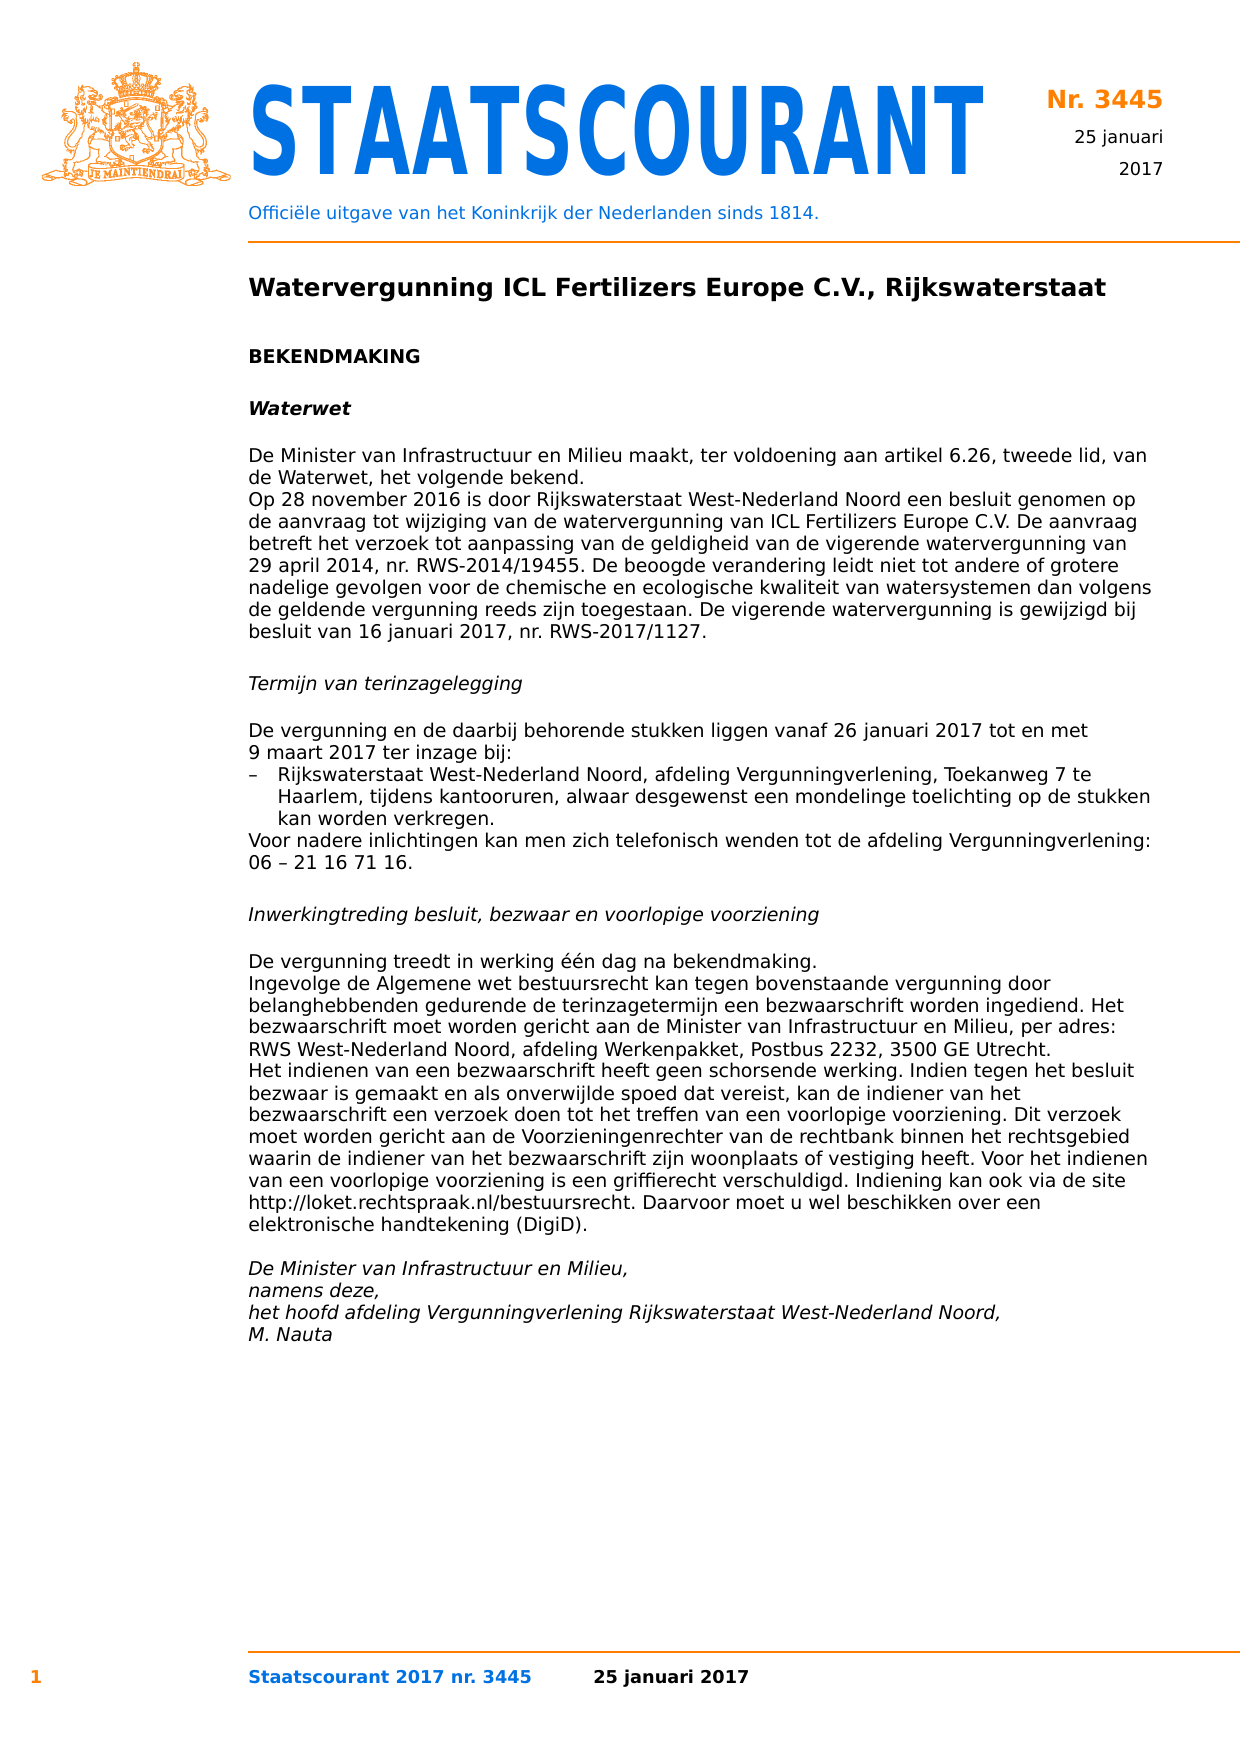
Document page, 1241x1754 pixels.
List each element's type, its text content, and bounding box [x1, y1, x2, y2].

text De Minister van Infrastructuur en Milieu maakt, ter voldoening aan artikel 6.26, tweede lid, van de Waterwet, het volgende bekend. [248, 445, 1163, 489]
subtitle Waterwet [248, 398, 1163, 420]
table_cell Officiële uitgave van het Koninkrijk der Nederlanden sinds 1814. [248, 203, 1240, 241]
table_cell 2017 [998, 153, 1240, 203]
text De vergunning treedt in werking één dag na bekendmaking. [248, 951, 1163, 972]
table_header STAATSCOURANT [248, 62, 998, 203]
text De Minister van Infrastructuur en Milieu, namens deze, het hoofd afdeling Vergunningverlening Rijkswaterstaat West-Nederland Noord, M. Nauta [248, 1258, 1163, 1346]
text Op 28 november 2016 is door Rijkswaterstaat West-Nederland Noord een besluit genomen op de aanvraag tot wijziging van de watervergunning van ICL Fertilizers Europe C.V. De aanvraag betreft het verzoek tot aanpassing van de geldigheid van de vigerende watervergunning van 29 april 2014, nr. RWS-2014/19455. De beoogde verandering leidt niet tot andere of grotere nadelige gevolgen voor de chemische en ecologische kwaliteit van watersystemen dan volgens de geldende vergunning reeds zijn toegestaan. De vigerende watervergunning is gewijzigd bij besluit van 16 januari 2017, nr. RWS-2017/1127. [248, 489, 1163, 643]
text Voor nadere inlichtingen kan men zich telefonisch wenden tot de afdeling Vergunningverlening: 06 – 21 16 71 16. [248, 829, 1163, 873]
table_cell 25 januari [998, 121, 1240, 153]
text Ingevolge de Algemene wet bestuursrecht kan tegen bovenstaande vergunning door belanghebbenden gedurende de terinzagetermijn een bezwaarschrift worden ingediend. Het bezwaarschrift moet worden gericht aan de Minister van Infrastructuur en Milieu, per adres: RWS West-Nederland Noord, afdeling Werkenpakket, Postbus 2232, 3500 GE Utrecht. [248, 972, 1163, 1060]
subtitle Watervergunning ICL Fertilizers Europe C.V., Rijkswaterstaat [248, 273, 1163, 302]
subtitle Inwerkingtreding besluit, bezwaar en voorlopige voorziening [248, 903, 1163, 926]
picture [41, 62, 231, 186]
table_header Nr. 3445 [998, 62, 1240, 121]
text De vergunning en de daarbij behorende stukken liggen vanaf 26 januari 2017 tot en met 9 maart 2017 ter inzage bij: [248, 720, 1163, 764]
subtitle Termijn van terinzagelegging [248, 673, 1163, 695]
subtitle BEKENDMAKING [248, 346, 1163, 368]
text – Rijkswaterstaat West-Nederland Noord, afdeling Vergunningverlening, Toekanweg 7 te Haarlem, tijdens kantooruren, alwaar desgewenst een mondelinge toelichting op de stukken kan worden verkregen. [248, 764, 1163, 829]
text Het indienen van een bezwaarschrift heeft geen schorsende werking. Indien tegen het besluit bezwaar is gemaakt en als onverwijlde spoed dat vereist, kan de indiener van het bezwaarschrift een verzoek doen tot het treffen van een voorlopige voorziening. Dit verzoek moet worden gericht aan de Voorzieningenrechter van de rechtbank binnen het rechtsgebied waarin de indiener van het bezwaarschrift zijn woonplaats of vestiging heeft. Voor het indienen van een voorlopige voorziening is een griffierecht verschuldigd. Indiening kan ook via de site http://loket.rechtspraak.nl/bestuursrecht. Daarvoor moet u wel beschikken over een elektronische handtekening (DigiD). [248, 1060, 1163, 1236]
table_header [25, 62, 248, 241]
